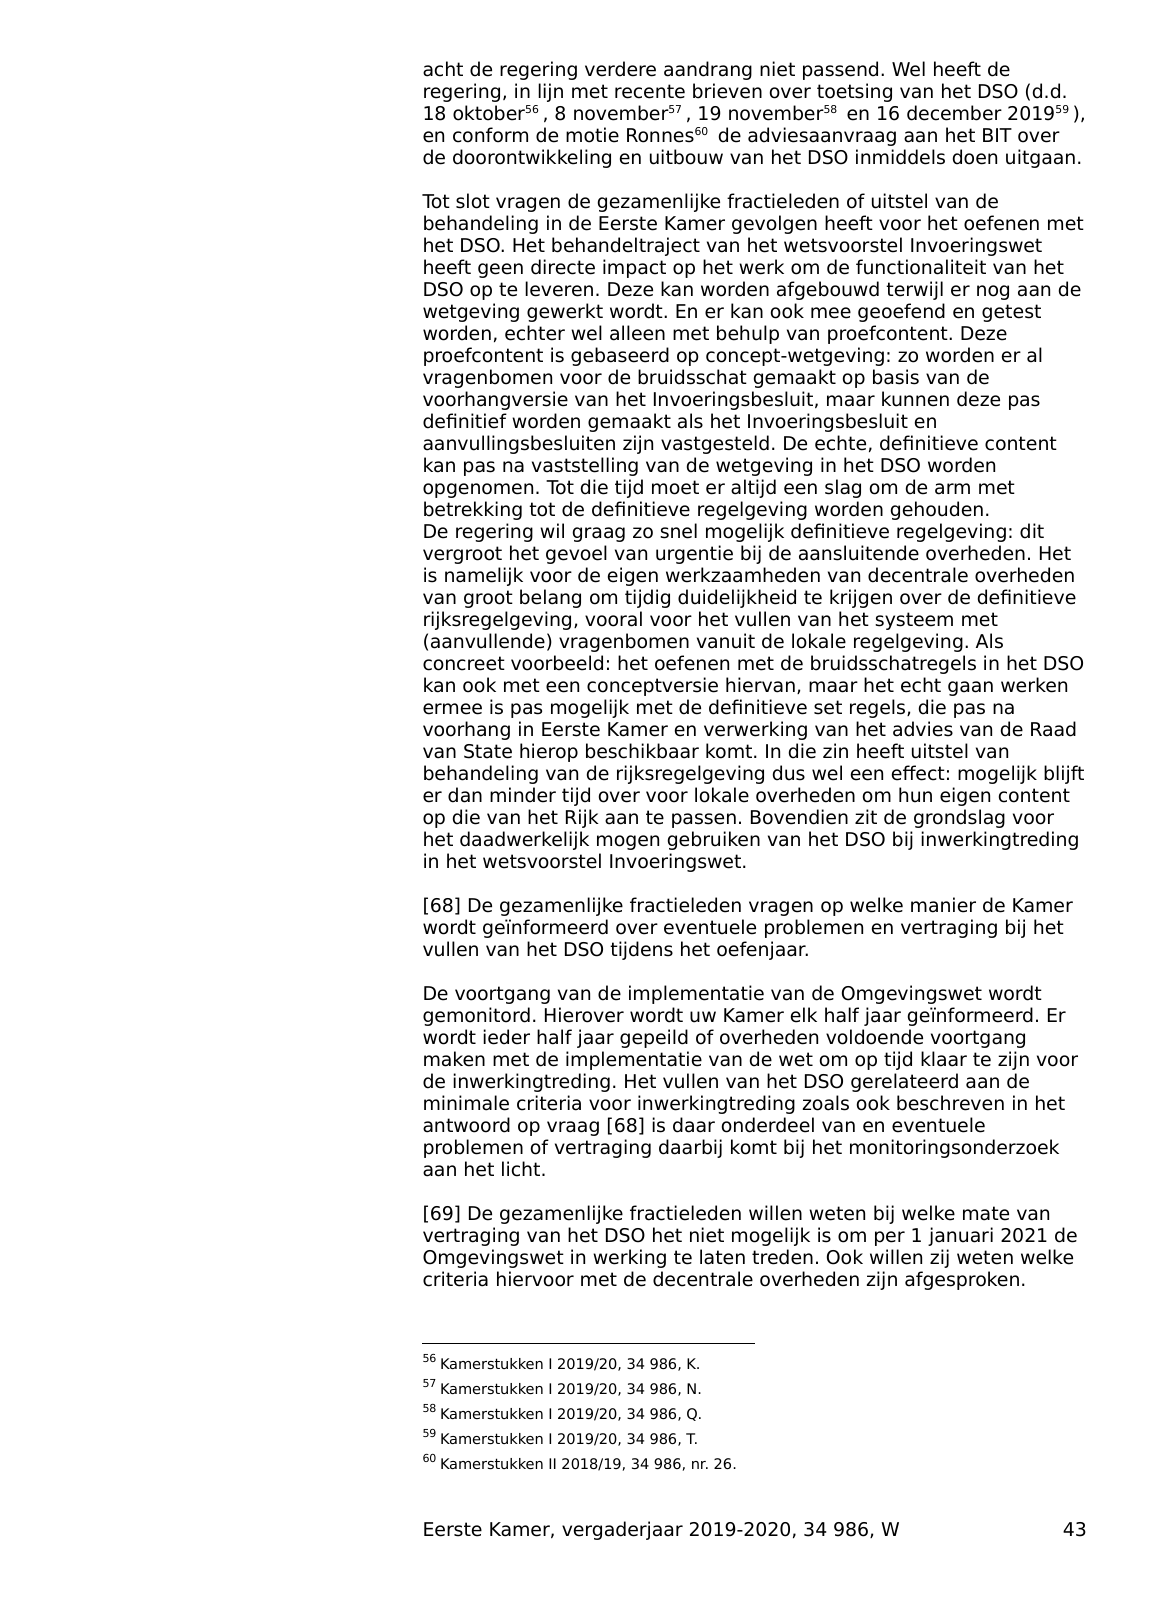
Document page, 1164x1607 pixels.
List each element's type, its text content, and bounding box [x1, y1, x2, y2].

text De voortgang van de implementatie van de Omgevingswet wordt gemonitord. Hierover wordt uw Kamer elk half jaar geïnformeerd. Er wordt ieder half jaar gepeild of overheden voldoende voortgang maken met de implementatie van de wet om op tijd klaar te zijn voor de inwerkingtreding. Het vullen van het DSO gerelateerd aan de minimale criteria voor inwerkingtreding zoals ook beschreven in het antwoord op vraag [68] is daar onderdeel van en eventuele problemen of vertraging daarbij komt bij het monitoringsonderzoek aan het licht. [422, 983, 1087, 1181]
text Tot slot vragen de gezamenlijke fractieleden of uitstel van de behandeling in de Eerste Kamer gevolgen heeft voor het oefenen met het DSO. Het behandeltraject van het wetsvoorstel Invoeringswet heeft geen directe impact op het werk om de functionaliteit van het DSO op te leveren. Deze kan worden afgebouwd terwijl er nog aan de wetgeving gewerkt wordt. En er kan ook mee geoefend en getest worden, echter wel alleen met behulp van proefcontent. Deze proefcontent is gebaseerd op concept-wetgeving: zo worden er al vragenbomen voor de bruidsschat gemaakt op basis van de voorhangversie van het Invoeringsbesluit, maar kunnen deze pas definitief worden gemaakt als het Invoeringsbesluit en aanvullingsbesluiten zijn vastgesteld. De echte, definitieve content kan pas na vaststelling van de wetgeving in het DSO worden opgenomen. Tot die tijd moet er altijd een slag om de arm met betrekking tot de definitieve regelgeving worden gehouden. [422, 191, 1087, 521]
text Kamerstukken I 2019/20, 34 986, K. [422, 1352, 1087, 1374]
text Kamerstukken I 2019/20, 34 986, T. [422, 1427, 1087, 1449]
text Kamerstukken I 2019/20, 34 986, Q. [422, 1402, 1087, 1424]
text Kamerstukken II 2018/19, 34 986, nr. 26. [422, 1452, 1087, 1474]
text De regering wil graag zo snel mogelijk definitieve regelgeving: dit vergroot het gevoel van urgentie bij de aansluitende overheden. Het is namelijk voor de eigen werkzaamheden van decentrale overheden van groot belang om tijdig duidelijkheid te krijgen over de definitieve rijksregelgeving, vooral voor het vullen van het systeem met (aanvullende) vragenbomen vanuit de lokale regelgeving. Als concreet voorbeeld: het oefenen met de bruidsschatregels in het DSO kan ook met een conceptversie hiervan, maar het echt gaan werken ermee is pas mogelijk met de definitieve set regels, die pas na voorhang in Eerste Kamer en verwerking van het advies van de Raad van State hierop beschikbaar komt. In die zin heeft uitstel van behandeling van de rijksregelgeving dus wel een effect: mogelijk blijft er dan minder tijd over voor lokale overheden om hun eigen content op die van het Rijk aan te passen. Bovendien zit de grondslag voor het daadwerkelijk mogen gebruiken van het DSO bij inwerkingtreding in het wetsvoorstel Invoeringswet. [422, 521, 1087, 872]
text Kamerstukken I 2019/20, 34 986, N. [422, 1377, 1087, 1399]
text [69] De gezamenlijke fractieleden willen weten bij welke mate van vertraging van het DSO het niet mogelijk is om per 1 januari 2021 de Omgevingswet in werking te laten treden. Ook willen zij weten welke criteria hiervoor met de decentrale overheden zijn afgesproken. [422, 1203, 1087, 1291]
text acht de regering verdere aandrang niet passend. Wel heeft de regering, in lijn met recente brieven over toetsing van het DSO (d.d. 18 oktober, 8 november, 19 november en 16 december 2019), en conform de motie Ronnes de adviesaanvraag aan het BIT over de doorontwikkeling en uitbouw van het DSO inmiddels doen uitgaan. [422, 59, 1087, 169]
text [68] De gezamenlijke fractieleden vragen op welke manier de Kamer wordt geïnformeerd over eventuele problemen en vertraging bij het vullen van het DSO tijdens het oefenjaar. [422, 895, 1087, 961]
